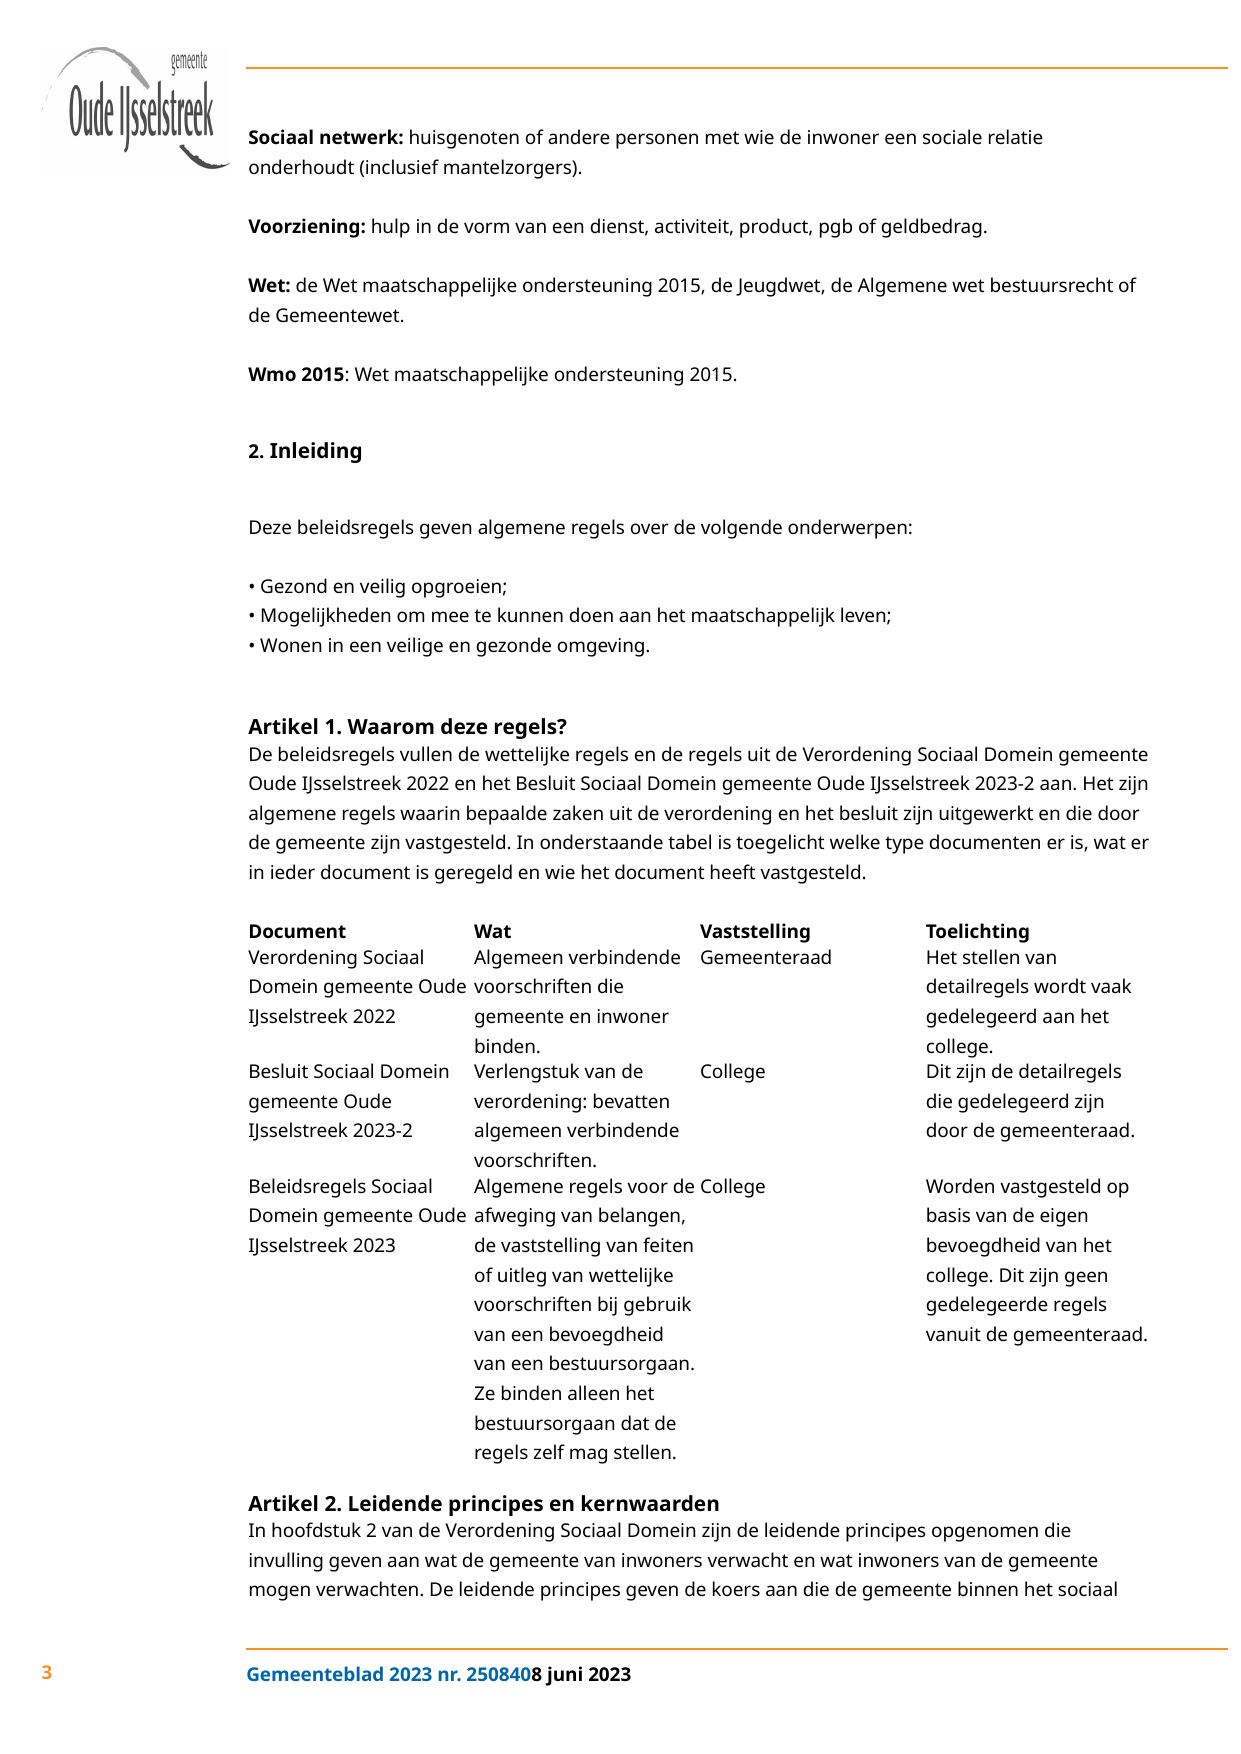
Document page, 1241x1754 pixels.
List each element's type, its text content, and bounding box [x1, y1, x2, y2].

text Voorziening: hulp in de vorm van een dienst, activiteit, product, pgb of geldbedrag. [248, 213, 1152, 239]
table_header Document [248, 918, 474, 944]
text In hoofdstuk 2 van de Verordening Sociaal Domein zijn de leidende principes opgenomen die invulling geven aan wat de gemeente van inwoners verwacht en wat inwoners van de gemeente mogen verwachten. De leidende principes geven de koers aan die de gemeente binnen het sociaal [248, 1517, 1152, 1602]
table_cell Beleidsregels Sociaal Domein gemeente Oude IJsselstreek 2023 [248, 1173, 474, 1465]
text Artikel 2. Leidende principes en kernwaarden [248, 1489, 1152, 1517]
table_cell Besluit Sociaal Domein gemeente Oude IJsselstreek 2023-2 [248, 1059, 474, 1173]
table_cell Algemeen verbindende voorschriften die gemeente en inwoner binden. [474, 944, 700, 1058]
text • Mogelijkheden om mee te kunnen doen aan het maatschappelijk leven; [248, 603, 1152, 628]
table_header Vaststelling [700, 918, 926, 944]
table_cell Worden vastgesteld op basis van de eigen bevoegdheid van het college. Dit zijn geen gedelegeerde regels vanuit de gemeenteraad. [926, 1173, 1152, 1465]
text Wet: de Wet maatschappelijke ondersteuning 2015, de Jeugdwet, de Algemene wet bestuursrecht of de Gemeentewet. [248, 272, 1152, 328]
text De beleidsregels vullen de wettelijke regels en de regels uit de Verordening Sociaal Domein gemeente Oude IJsselstreek 2022 en het Besluit Sociaal Domein gemeente Oude IJsselstreek 2023-2 aan. Het zijn algemene regels waarin bepaalde zaken uit de verordening en het besluit zijn uitgewerkt en die door de gemeente zijn vastgesteld. In onderstaande tabel is toegelicht welke type documenten er is, wat er in ieder document is geregeld en wie het document heeft vastgesteld. [248, 741, 1152, 885]
text Wmo 2015: Wet maatschappelijke ondersteuning 2015. [248, 361, 1152, 387]
table_cell Verlengstuk van de verordening: bevatten algemeen verbindende voorschriften. [474, 1059, 700, 1173]
table_cell Algemene regels voor de afweging van belangen, de vaststelling van feiten of uitleg van wettelijke voorschriften bij gebruik van een bevoegdheid van een bestuursorgaan. Ze binden alleen het bestuursorgaan dat de regels zelf mag stellen. [474, 1173, 700, 1465]
table_cell Gemeenteraad [700, 944, 926, 1058]
text 2. Inleiding [248, 436, 1152, 465]
text Sociaal netwerk: huisgenoten of andere personen met wie de inwoner een sociale relatie onderhoudt (inclusief mantelzorgers). [248, 124, 1152, 180]
text Artikel 1. Waarom deze regels? [248, 712, 1152, 741]
table_cell Dit zijn de detailregels die gedelegeerd zijn door de gemeenteraad. [926, 1059, 1152, 1173]
table_header Toelichting [926, 918, 1152, 944]
picture [41, 47, 231, 172]
text • Gezond en veilig opgroeien; [248, 573, 1152, 599]
table_cell College [700, 1059, 926, 1173]
table_cell Het stellen van detailregels wordt vaak gedelegeerd aan het college. [926, 944, 1152, 1058]
table_header Wat [474, 918, 700, 944]
text • Wonen in een veilige en gezonde omgeving. [248, 632, 1152, 658]
table_cell Verordening Sociaal Domein gemeente Oude IJsselstreek 2022 [248, 944, 474, 1058]
table_cell College [700, 1173, 926, 1465]
text Deze beleidsregels geven algemene regels over de volgende onderwerpen: [248, 514, 1152, 540]
